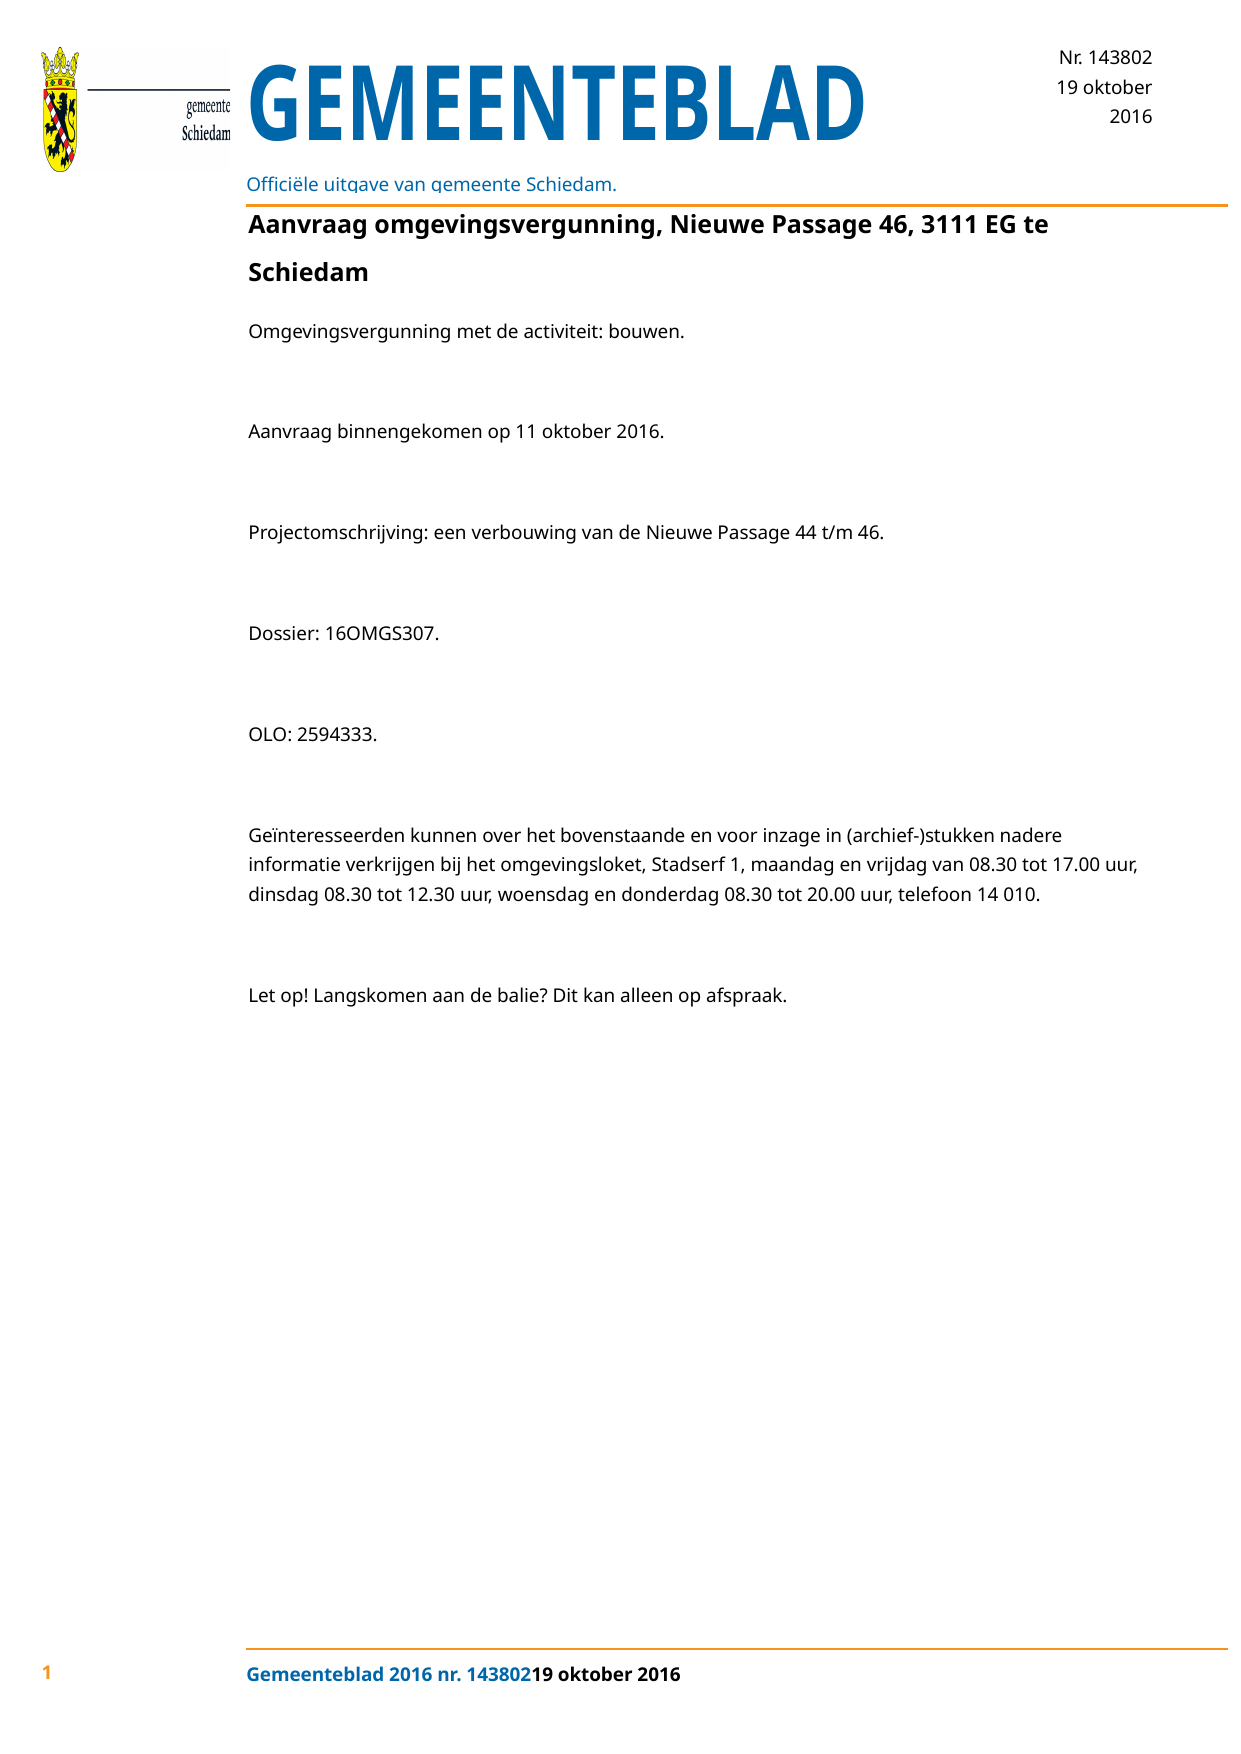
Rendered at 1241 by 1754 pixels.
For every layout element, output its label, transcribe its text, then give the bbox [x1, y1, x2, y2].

picture [41, 47, 231, 172]
text Let op! Langskomen aan de balie? Dit kan alleen op afspraak. [248, 982, 1152, 1008]
text Geïnteresseerden kunnen over het bovenstaande en voor inzage in (archief-)stukken nadere informatie verkrijgen bij het omgevingsloket, Stadserf 1, maandag en vrijdag van 08.30 tot 17.00 uur, dinsdag 08.30 tot 12.30 uur, woensdag en donderdag 08.30 tot 20.00 uur, telefoon 14 010. [248, 822, 1152, 907]
text OLO: 2594333. [248, 721, 1152, 747]
text Aanvraag omgevingsvergunning, Nieuwe Passage 46, 3111 EG te Schiedam [248, 207, 1152, 288]
text Aanvraag binnengekomen op 11 oktober 2016. [248, 419, 1152, 444]
text Projectomschrijving: een verbouwing van de Nieuwe Passage 44 t/m 46. [248, 519, 1152, 545]
text Omgevingsvergunning met de activiteit: bouwen. [248, 318, 1152, 344]
text Dossier: 16OMGS307. [248, 620, 1152, 646]
